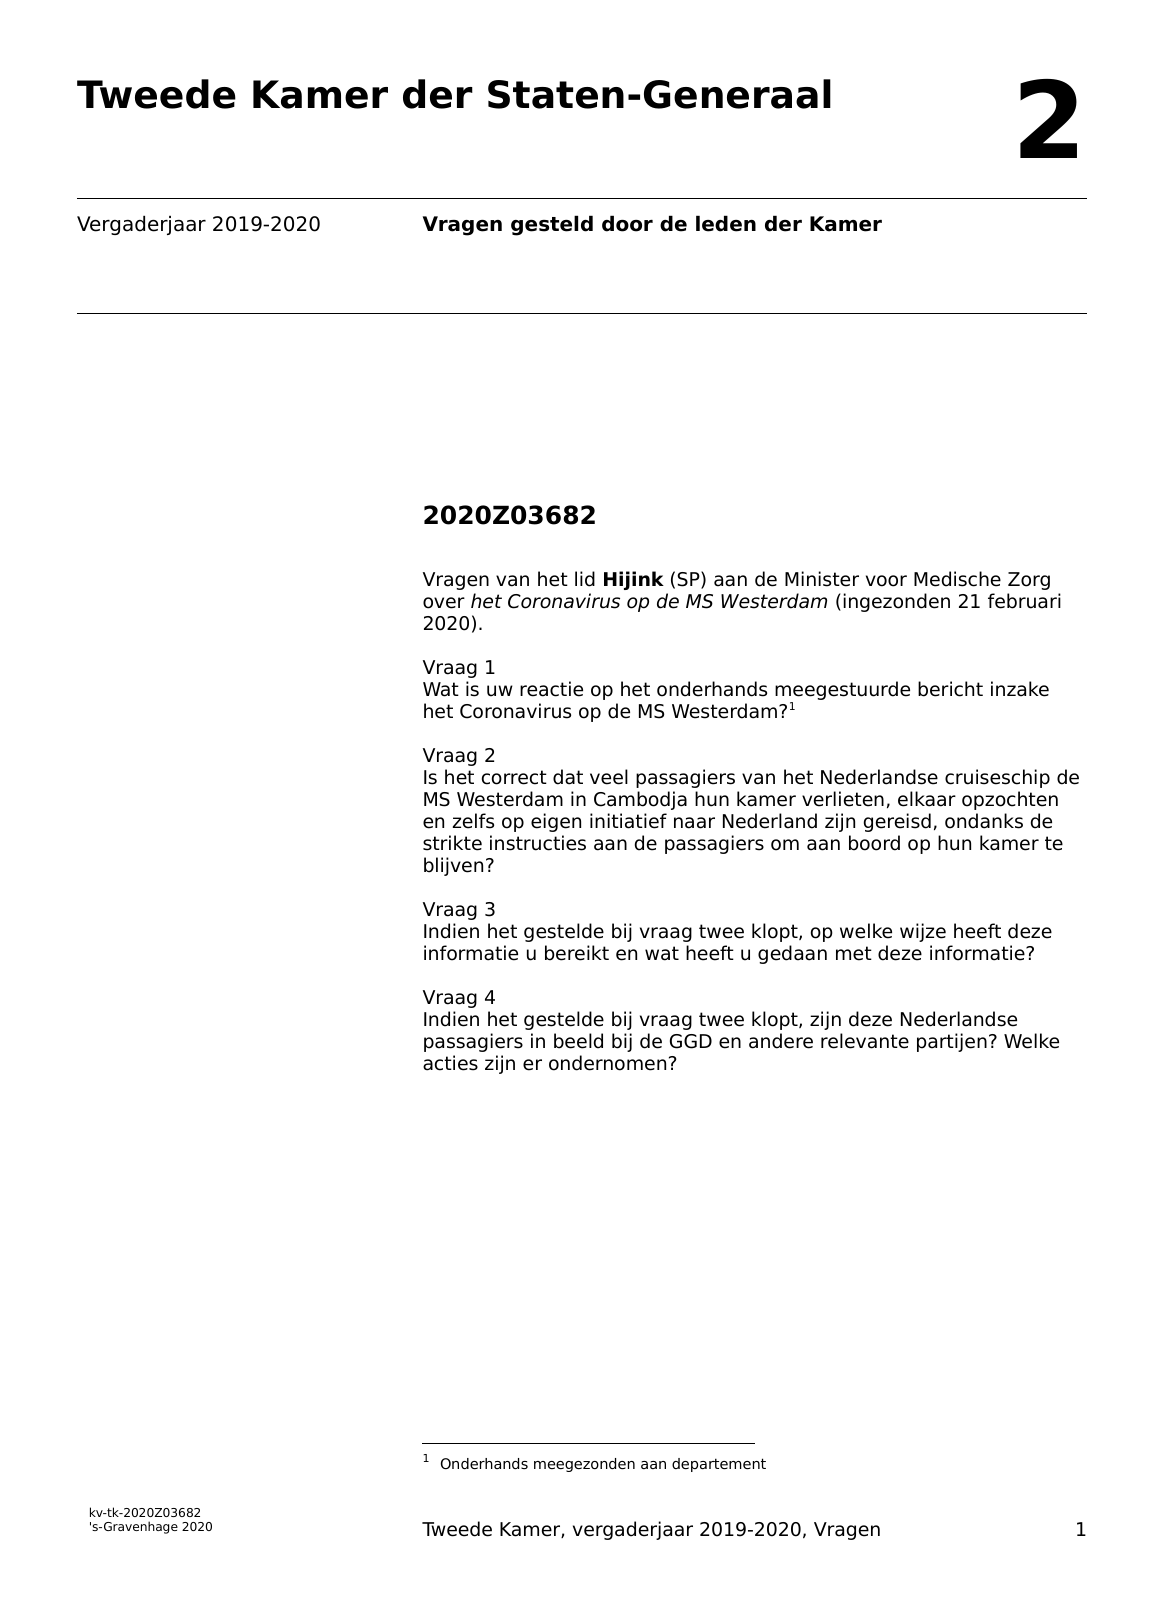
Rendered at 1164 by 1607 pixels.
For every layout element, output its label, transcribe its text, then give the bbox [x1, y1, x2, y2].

text Onderhands meegezonden aan departement [422, 1452, 1087, 1474]
text Vraag 4 [422, 987, 1087, 1009]
text Indien het gestelde bij vraag twee klopt, zijn deze Nederlandse passagiers in beeld bij de GGD en andere relevante partijen? Welke acties zijn er ondernomen? [422, 1009, 1087, 1075]
text Vraag 2 [422, 745, 1087, 767]
table_header 2 [886, 59, 1087, 198]
table_cell Vergaderjaar 2019-2020 [77, 199, 422, 313]
text Vragen van het lid Hijink (SP) aan de Minister voor Medische Zorg over het Coronavirus op de MS Westerdam (ingezonden 21 februari 2020). [422, 569, 1087, 635]
text Is het correct dat veel passagiers van het Nederlandse cruiseschip de MS Westerdam in Cambodja hun kamer verlieten, elkaar opzochten en zelfs op eigen initiatief naar Nederland zijn gereisd, ondanks de strikte instructies aan de passagiers om aan boord op hun kamer te blijven? [422, 767, 1087, 877]
text kv-tk-2020Z03682 [88, 1506, 323, 1520]
text Wat is uw reactie op het onderhands meegestuurde bericht inzake het Coronavirus op de MS Westerdam? [422, 679, 1087, 723]
text 2020Z03682 [422, 501, 1087, 531]
text Indien het gestelde bij vraag twee klopt, op welke wijze heeft deze informatie u bereikt en wat heeft u gedaan met deze informatie? [422, 921, 1087, 965]
table_cell Vragen gesteld door de leden der Kamer [422, 199, 1087, 313]
text 's-Gravenhage 2020 [88, 1520, 323, 1534]
table_header Tweede Kamer der Staten-Generaal [77, 59, 886, 198]
text Vraag 1 [422, 657, 1087, 679]
text Vraag 3 [422, 899, 1087, 921]
